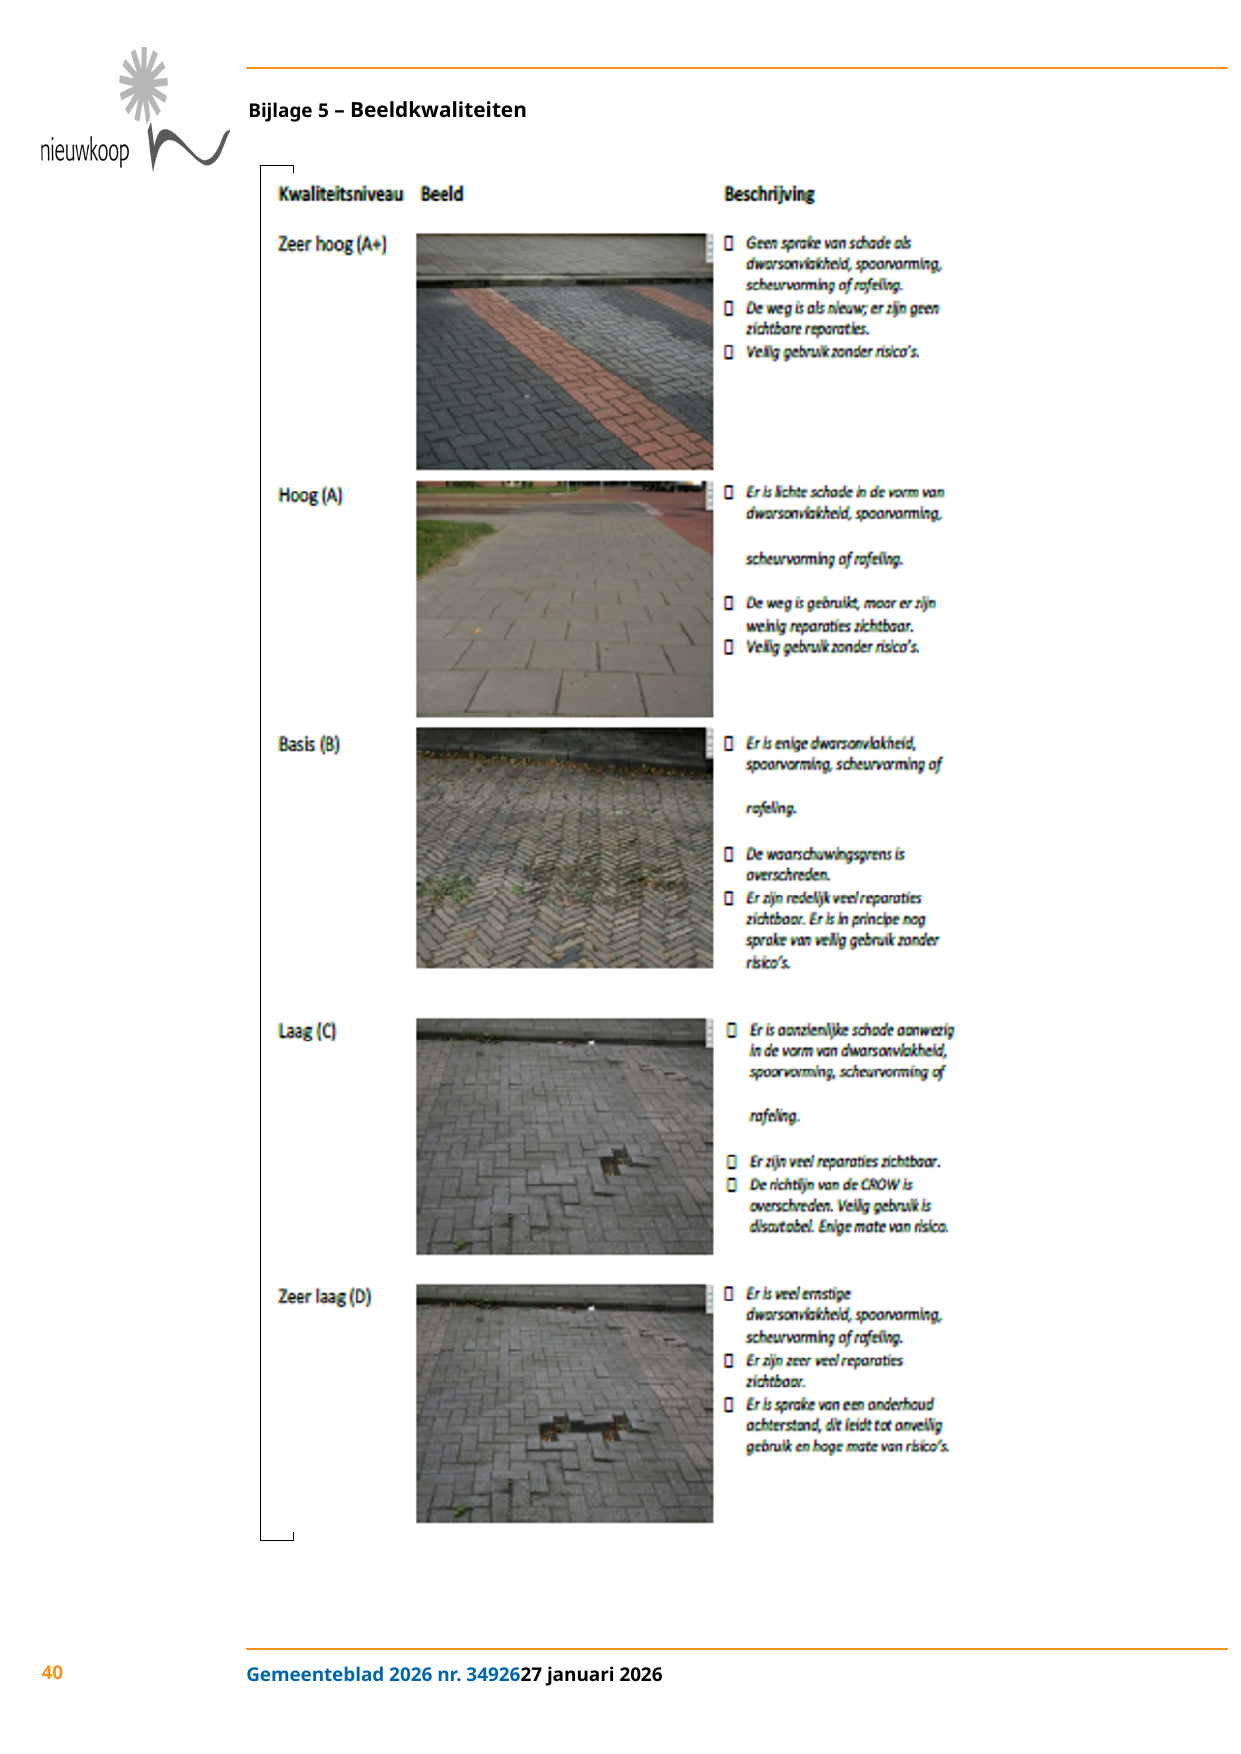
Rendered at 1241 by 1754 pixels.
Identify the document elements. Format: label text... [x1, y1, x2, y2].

text Bijlage 5 – Beeldkwaliteiten [248, 95, 1152, 123]
picture [41, 47, 231, 172]
picture [268, 173, 978, 1532]
